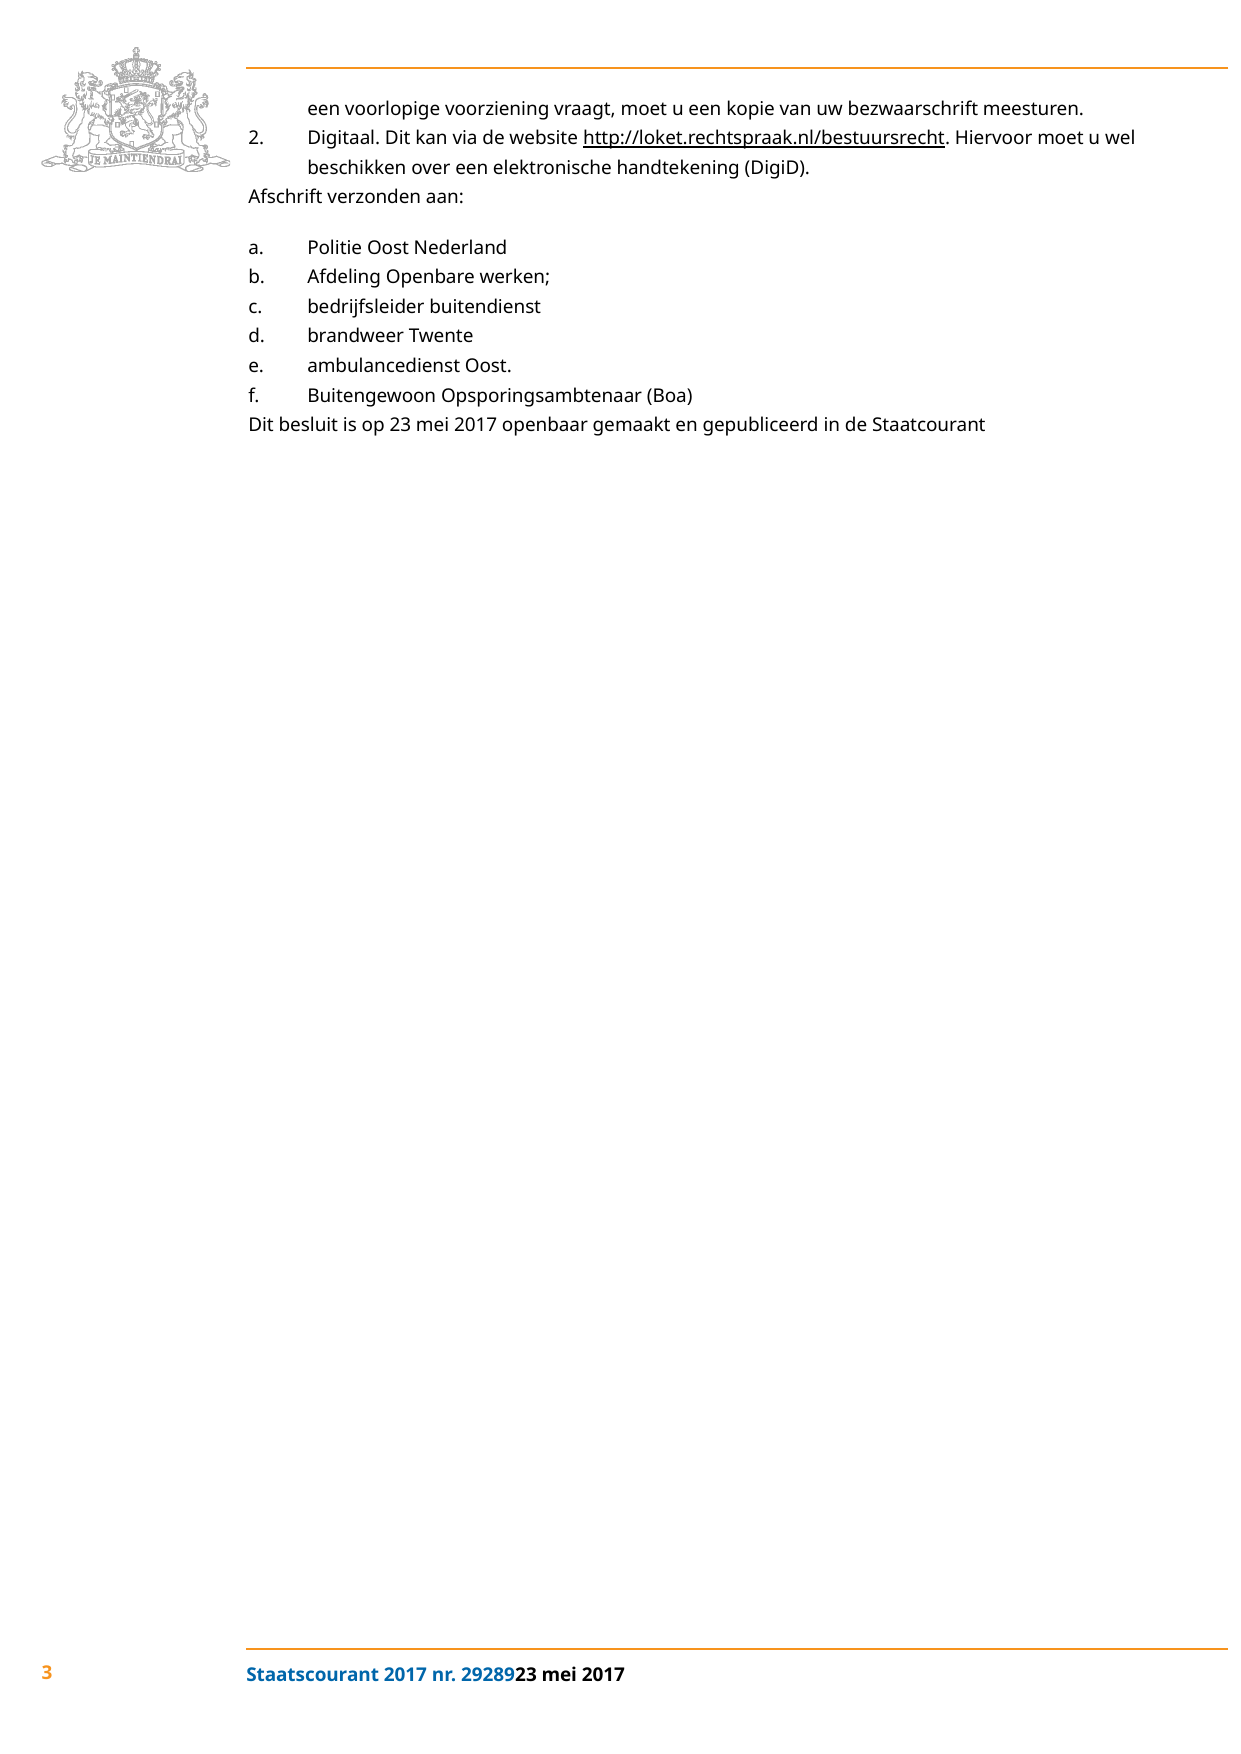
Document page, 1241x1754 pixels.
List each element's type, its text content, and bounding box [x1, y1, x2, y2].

list een voorlopige voorziening vraagt, moet u een kopie van uw bezwaarschrift meesturen. [248, 95, 1152, 121]
list brandweer Twente [248, 323, 1152, 348]
text Afschrift verzonden aan: [248, 183, 1152, 209]
text Dit besluit is op 23 mei 2017 openbaar gemaakt en gepubliceerd in de Staatcourant [248, 411, 1152, 437]
list Politie Oost Nederland [248, 234, 1152, 260]
list ambulancedienst Oost. [248, 352, 1152, 378]
picture [41, 47, 231, 172]
list Afdeling Openbare werken; [248, 263, 1152, 289]
list bedrijfsleider buitendienst [248, 293, 1152, 319]
list Digitaal. Dit kan via de website http://loket.rechtspraak.nl/bestuursrecht. Hiervoor moet u wel beschikken over een elektronische handtekening (DigiD). [248, 124, 1152, 180]
list Buitengewoon Opsporingsambtenaar (Boa) [248, 382, 1152, 408]
